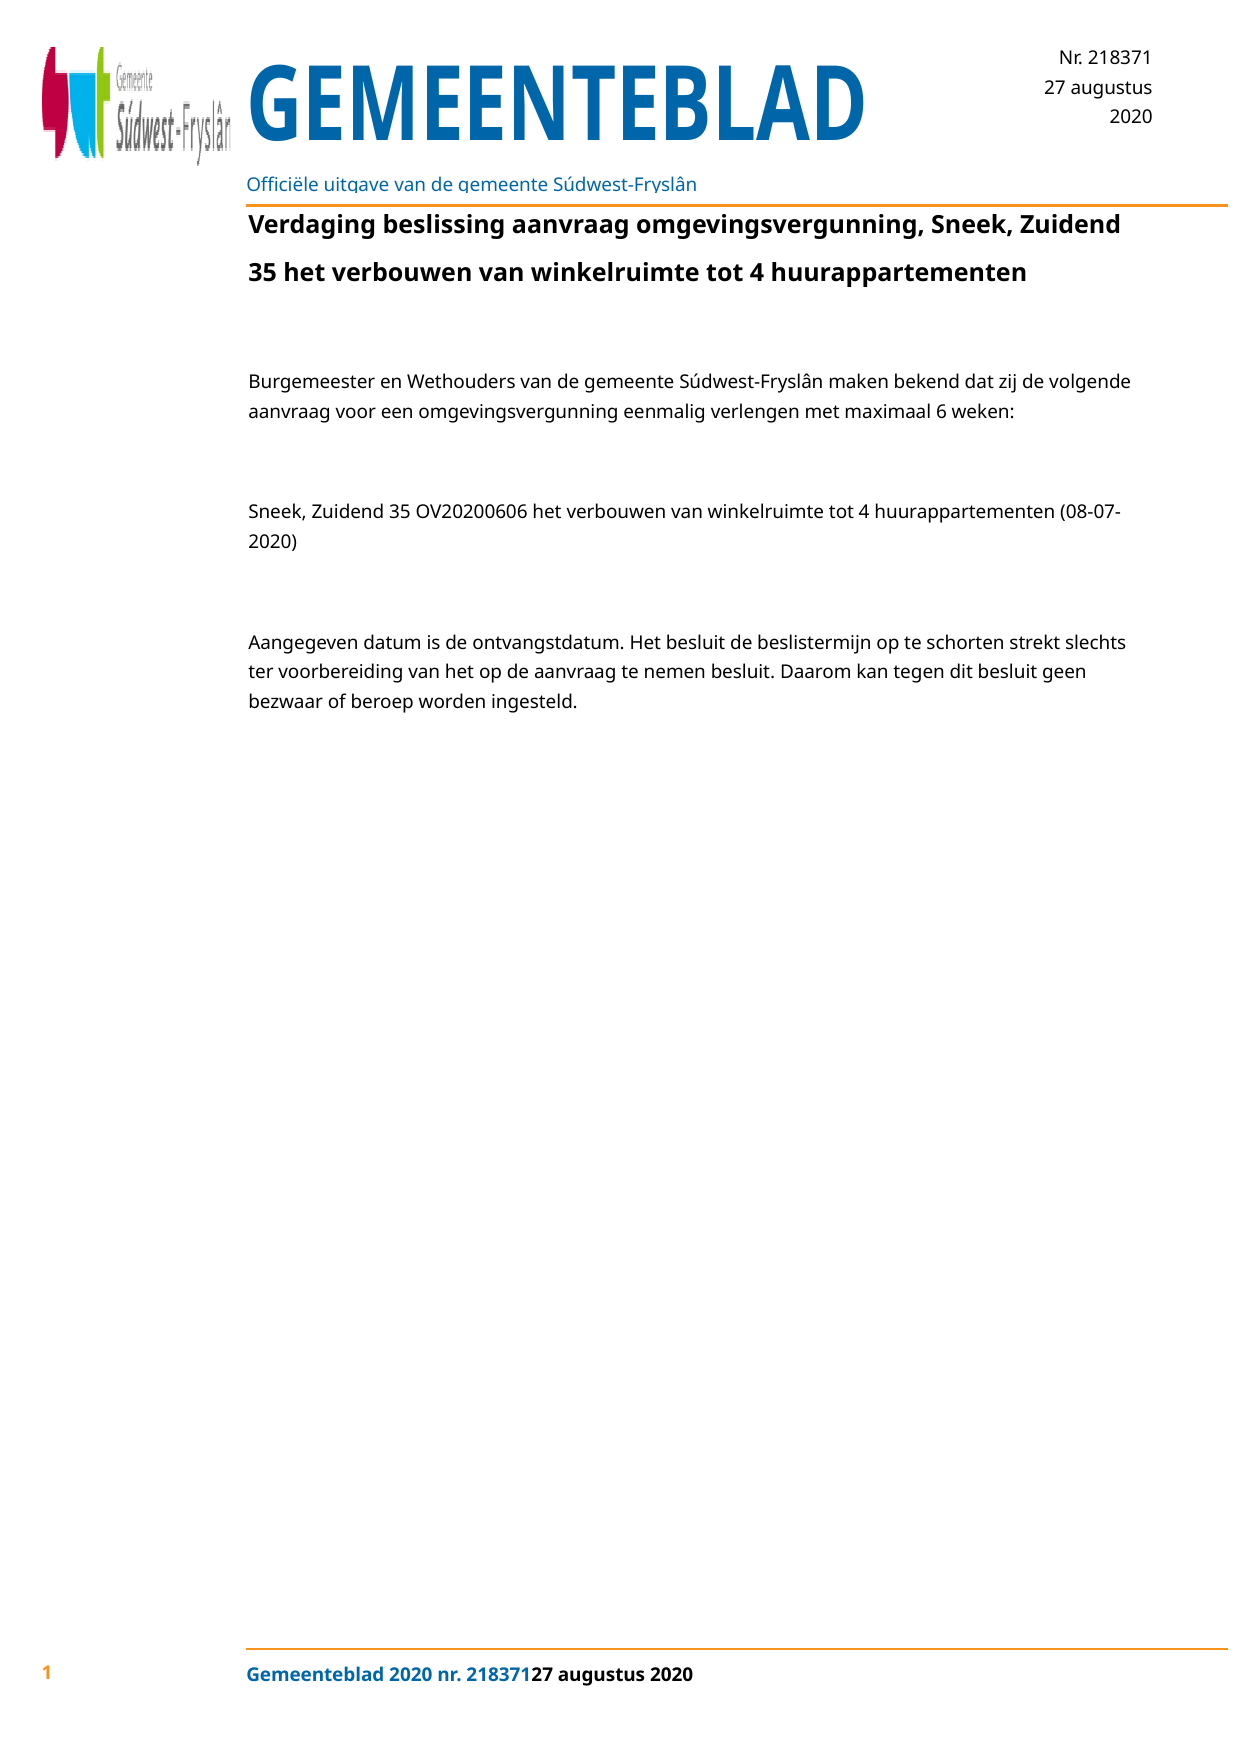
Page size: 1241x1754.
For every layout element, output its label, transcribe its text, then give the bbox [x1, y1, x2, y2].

text Aangegeven datum is de ontvangstdatum. Het besluit de beslistermijn op te schorten strekt slechts ter voorbereiding van het op de aanvraag te nemen besluit. Daarom kan tegen dit besluit geen bezwaar of beroep worden ingesteld. [248, 629, 1152, 714]
text Burgemeester en Wethouders van de gemeente Súdwest-Fryslân maken bekend dat zij de volgende aanvraag voor een omgevingsvergunning eenmalig verlengen met maximaal 6 weken: [248, 368, 1152, 424]
text Verdaging beslissing aanvraag omgevingsvergunning, Sneek, Zuidend 35 het verbouwen van winkelruimte tot 4 huurappartementen [248, 207, 1152, 288]
text Sneek, Zuidend 35 OV20200606 het verbouwen van winkelruimte tot 4 huurappartementen (08-07-2020) [248, 499, 1152, 554]
picture [41, 47, 231, 172]
